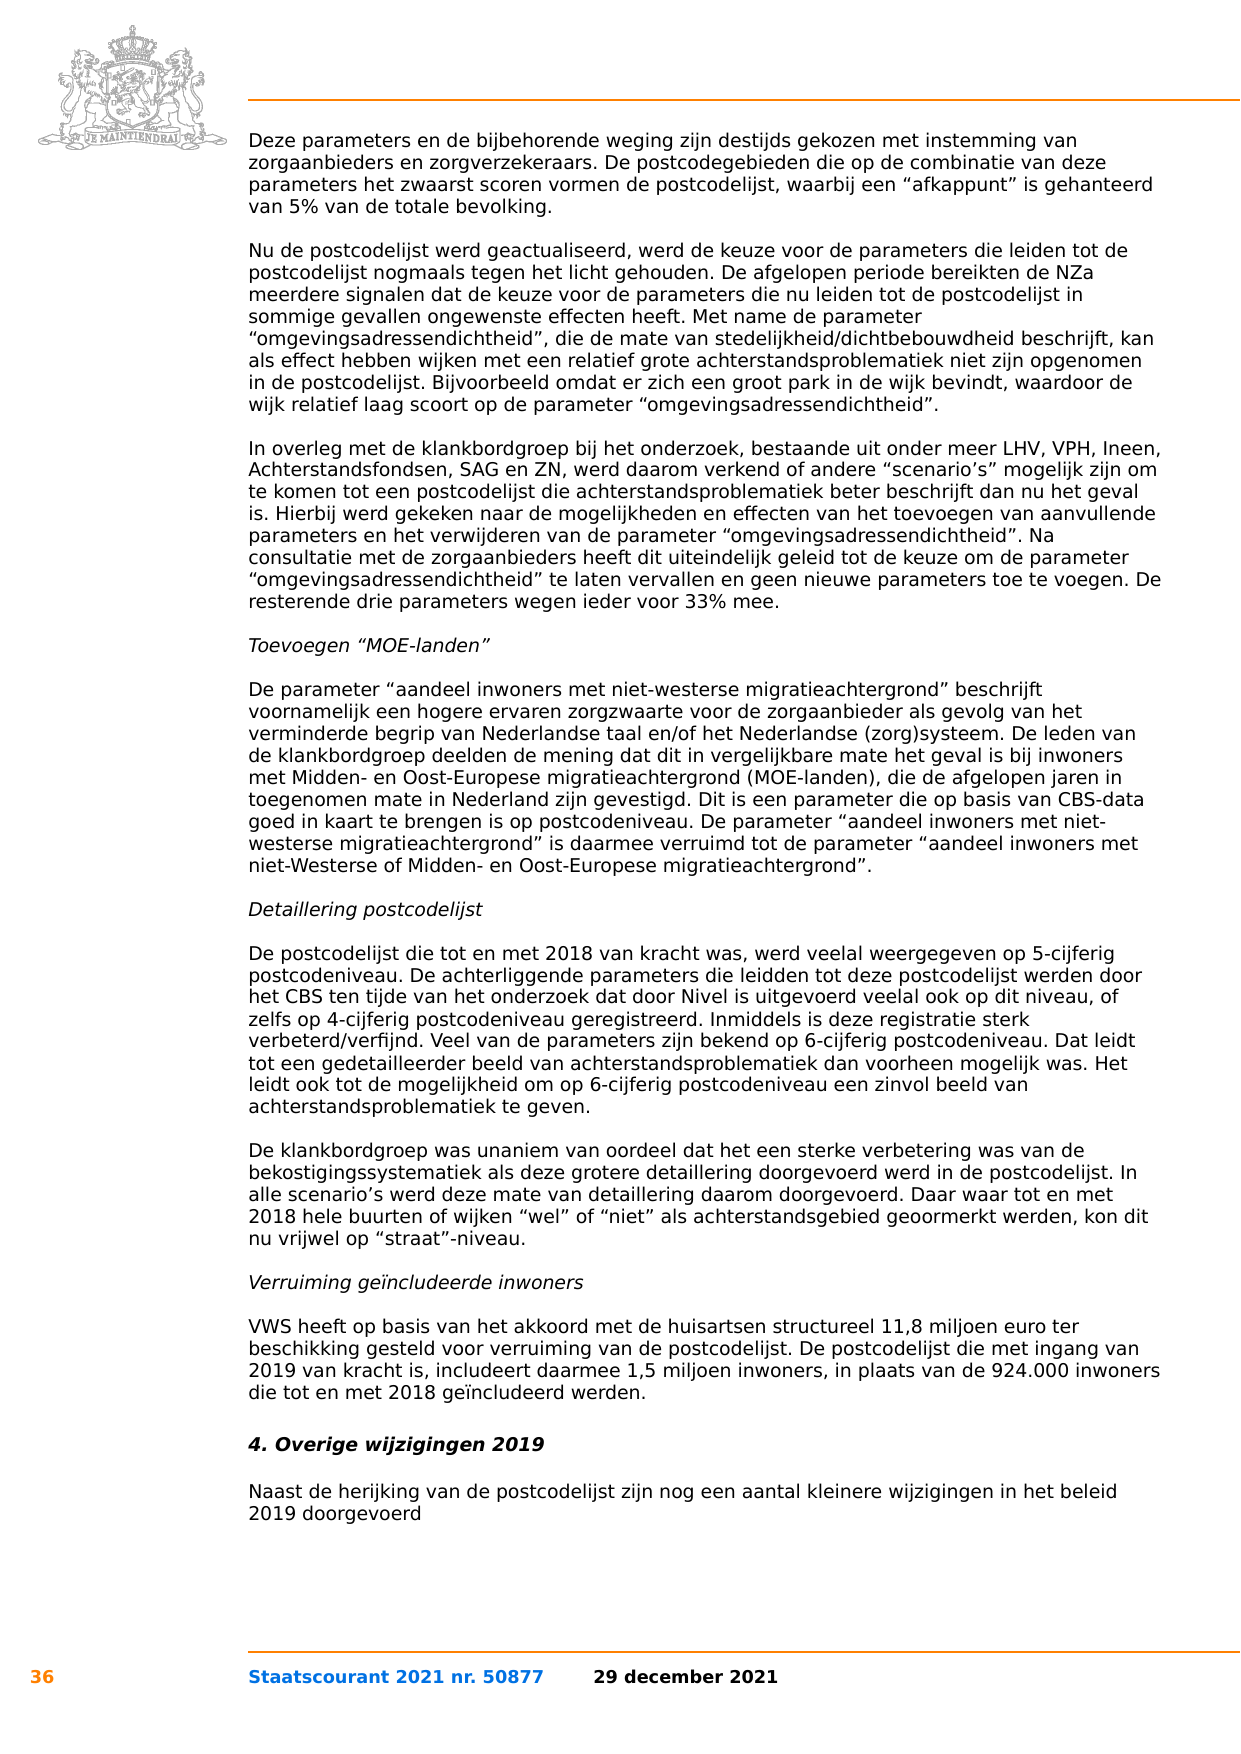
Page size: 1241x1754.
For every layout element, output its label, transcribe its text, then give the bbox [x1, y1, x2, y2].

text Nu de postcodelijst werd geactualiseerd, werd de keuze voor de parameters die leiden tot de postcodelijst nogmaals tegen het licht gehouden. De afgelopen periode bereikten de NZa meerdere signalen dat de keuze voor de parameters die nu leiden tot de postcodelijst in sommige gevallen ongewenste effecten heeft. Met name de parameter “omgevingsadressendichtheid”, die de mate van stedelijkheid/dichtbebouwdheid beschrijft, kan als effect hebben wijken met een relatief grote achterstandsproblematiek niet zijn opgenomen in de postcodelijst. Bijvoorbeeld omdat er zich een groot park in de wijk bevindt, waardoor de wijk relatief laag scoort op de parameter “omgevingsadressendichtheid”. [248, 240, 1163, 416]
text In overleg met de klankbordgroep bij het onderzoek, bestaande uit onder meer LHV, VPH, Ineen, Achterstandsfondsen, SAG en ZN, werd daarom verkend of andere “scenario’s” mogelijk zijn om te komen tot een postcodelijst die achterstandsproblematiek beter beschrijft dan nu het geval is. Hierbij werd gekeken naar de mogelijkheden en effecten van het toevoegen van aanvullende parameters en het verwijderen van de parameter “omgevingsadressendichtheid”. Na consultatie met de zorgaanbieders heeft dit uiteindelijk geleid tot de keuze om de parameter “omgevingsadressendichtheid” te laten vervallen en geen nieuwe parameters toe te voegen. De resterende drie parameters wegen ieder voor 33% mee. [248, 437, 1163, 613]
subtitle Verruiming geïncludeerde inwoners [248, 1272, 1163, 1294]
subtitle 4. Overige wijzigingen 2019 [248, 1434, 1163, 1456]
text De postcodelijst die tot en met 2018 van kracht was, werd veelal weergegeven op 5-cijferig postcodeniveau. De achterliggende parameters die leidden tot deze postcodelijst werden door het CBS ten tijde van het onderzoek dat door Nivel is uitgevoerd veelal ook op dit niveau, of zelfs op 4-cijferig postcodeniveau geregistreerd. Inmiddels is deze registratie sterk verbeterd/verfijnd. Veel van de parameters zijn bekend op 6-cijferig postcodeniveau. Dat leidt tot een gedetailleerder beeld van achterstandsproblematiek dan voorheen mogelijk was. Het leidt ook tot de mogelijkheid om op 6-cijferig postcodeniveau een zinvol beeld van achterstandsproblematiek te geven. [248, 942, 1163, 1118]
subtitle Toevoegen “MOE-landen” [248, 635, 1163, 657]
text Deze parameters en de bijbehorende weging zijn destijds gekozen met instemming van zorgaanbieders en zorgverzekeraars. De postcodegebieden die op de combinatie van deze parameters het zwaarst scoren vormen de postcodelijst, waarbij een “afkappunt” is gehanteerd van 5% van de totale bevolking. [248, 130, 1163, 218]
text De parameter “aandeel inwoners met niet-westerse migratieachtergrond” beschrijft voornamelijk een hogere ervaren zorgzwaarte voor de zorgaanbieder als gevolg van het verminderde begrip van Nederlandse taal en/of het Nederlandse (zorg)systeem. De leden van de klankbordgroep deelden de mening dat dit in vergelijkbare mate het geval is bij inwoners met Midden- en Oost-Europese migratieachtergrond (MOE-landen), die de afgelopen jaren in toegenomen mate in Nederland zijn gevestigd. Dit is een parameter die op basis van CBS-data goed in kaart te brengen is op postcodeniveau. De parameter “aandeel inwoners met niet-westerse migratieachtergrond” is daarmee verruimd tot de parameter “aandeel inwoners met niet-Westerse of Midden- en Oost-Europese migratieachtergrond”. [248, 679, 1163, 877]
text De klankbordgroep was unaniem van oordeel dat het een sterke verbetering was van de bekostigingssystematiek als deze grotere detaillering doorgevoerd werd in de postcodelijst. In alle scenario’s werd deze mate van detaillering daarom doorgevoerd. Daar waar tot en met 2018 hele buurten of wijken “wel” of “niet” als achterstandsgebied geoormerkt werden, kon dit nu vrijwel op “straat”-niveau. [248, 1140, 1163, 1250]
text Naast de herijking van de postcodelijst zijn nog een aantal kleinere wijzigingen in het beleid 2019 doorgevoerd [248, 1481, 1163, 1525]
subtitle Detaillering postcodelijst [248, 899, 1163, 921]
text VWS heeft op basis van het akkoord met de huisartsen structureel 11,8 miljoen euro ter beschikking gesteld voor verruiming van de postcodelijst. De postcodelijst die met ingang van 2019 van kracht is, includeert daarmee 1,5 miljoen inwoners, in plaats van de 924.000 inwoners die tot en met 2018 geïncludeerd werden. [248, 1316, 1163, 1404]
picture [38, 25, 227, 150]
